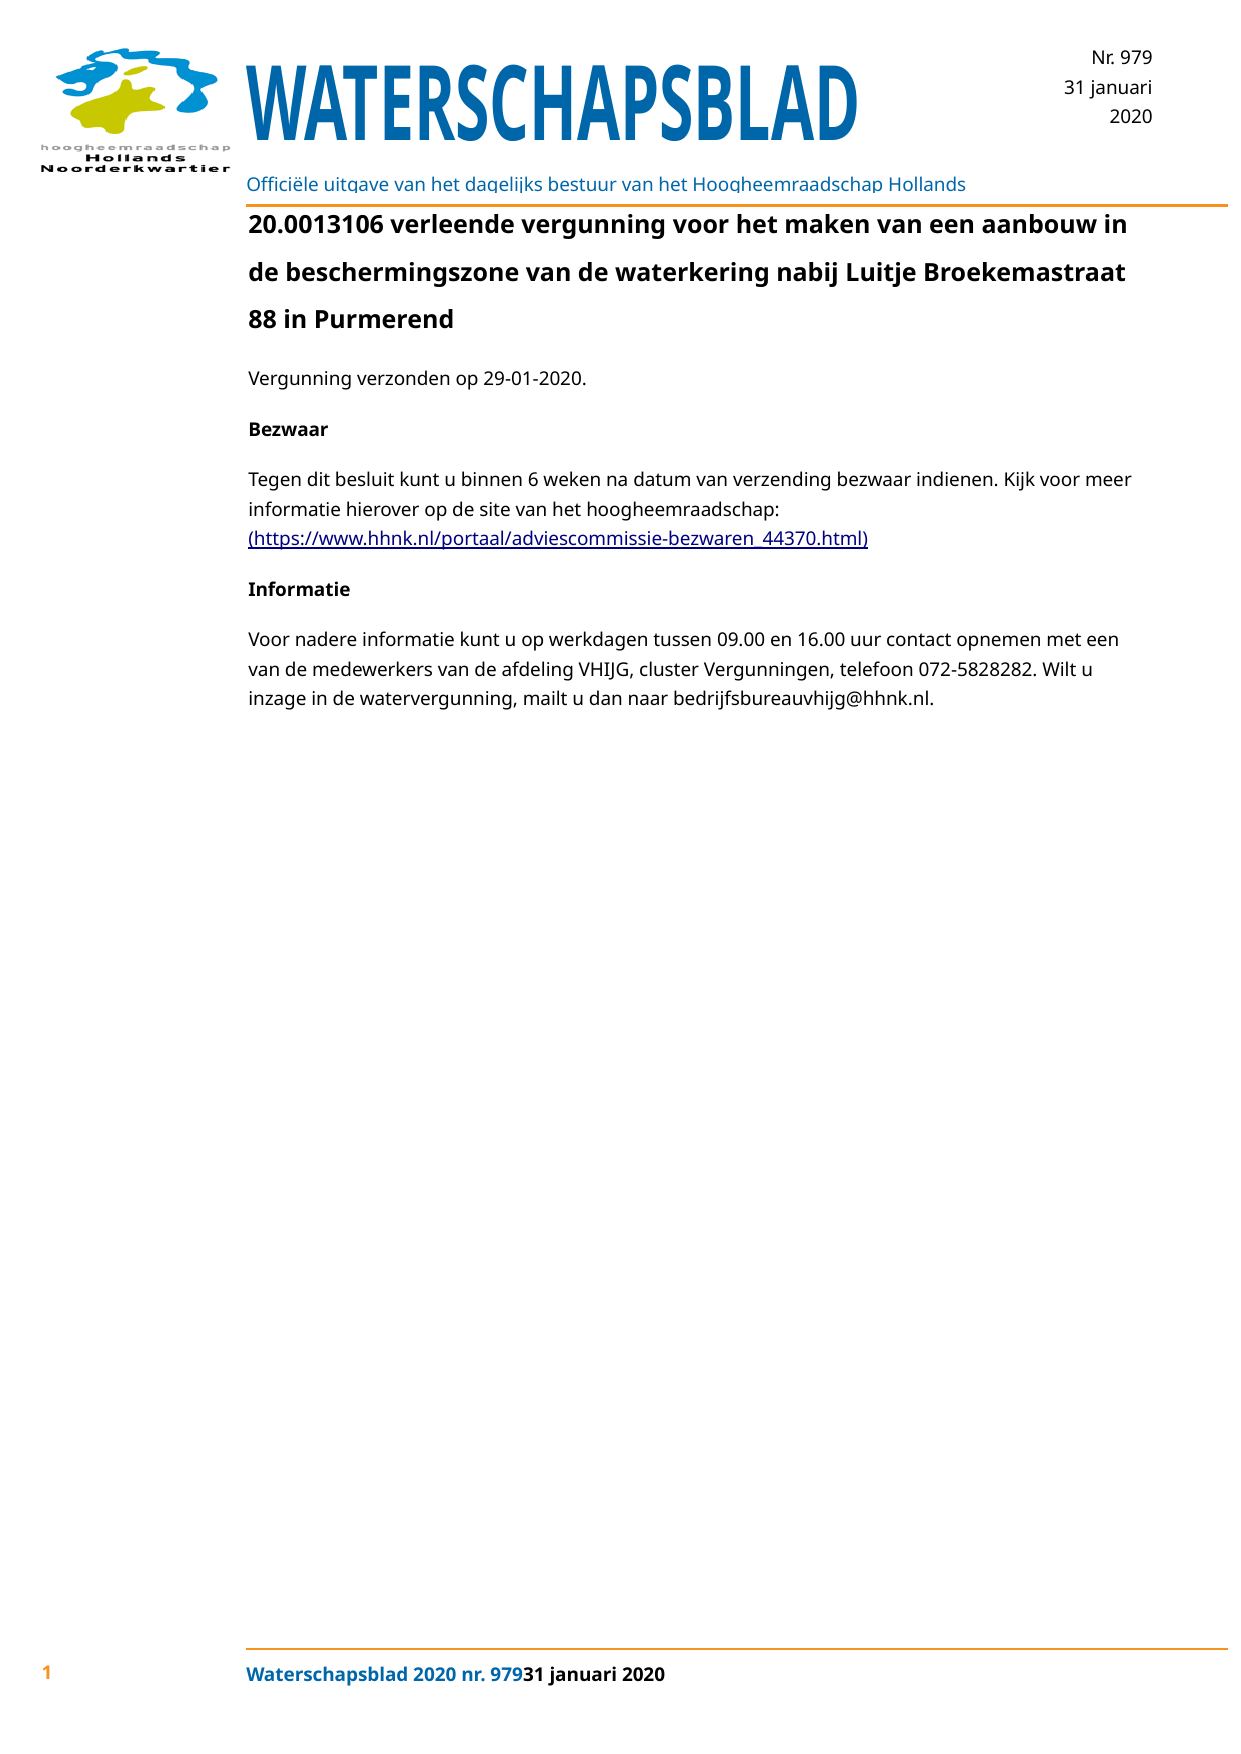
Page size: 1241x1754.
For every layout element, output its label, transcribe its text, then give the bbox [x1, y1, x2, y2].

text Tegen dit besluit kunt u binnen 6 weken na datum van verzending bezwaar indienen. Kijk voor meer informatie hierover op de site van het hoogheemraadschap: (https://www.hhnk.nl/portaal/adviescommissie-bezwaren_44370.html) [248, 466, 1152, 551]
text Vergunning verzonden op 29-01-2020. [248, 366, 1152, 391]
text Informatie [248, 576, 1152, 602]
text Voor nadere informatie kunt u op werkdagen tussen 09.00 en 16.00 uur contact opnemen met een van de medewerkers van de afdeling VHIJG, cluster Vergunningen, telefoon 072-5828282. Wilt u inzage in de watervergunning, mailt u dan naar bedrijfsbureauvhijg@hhnk.nl. [248, 626, 1152, 711]
text Bezwaar [248, 416, 1152, 442]
text 20.0013106 verleende vergunning voor het maken van een aanbouw in de beschermingszone van de waterkering nabij Luitje Broekemastraat 88 in Purmerend [248, 207, 1152, 336]
picture [41, 47, 231, 172]
